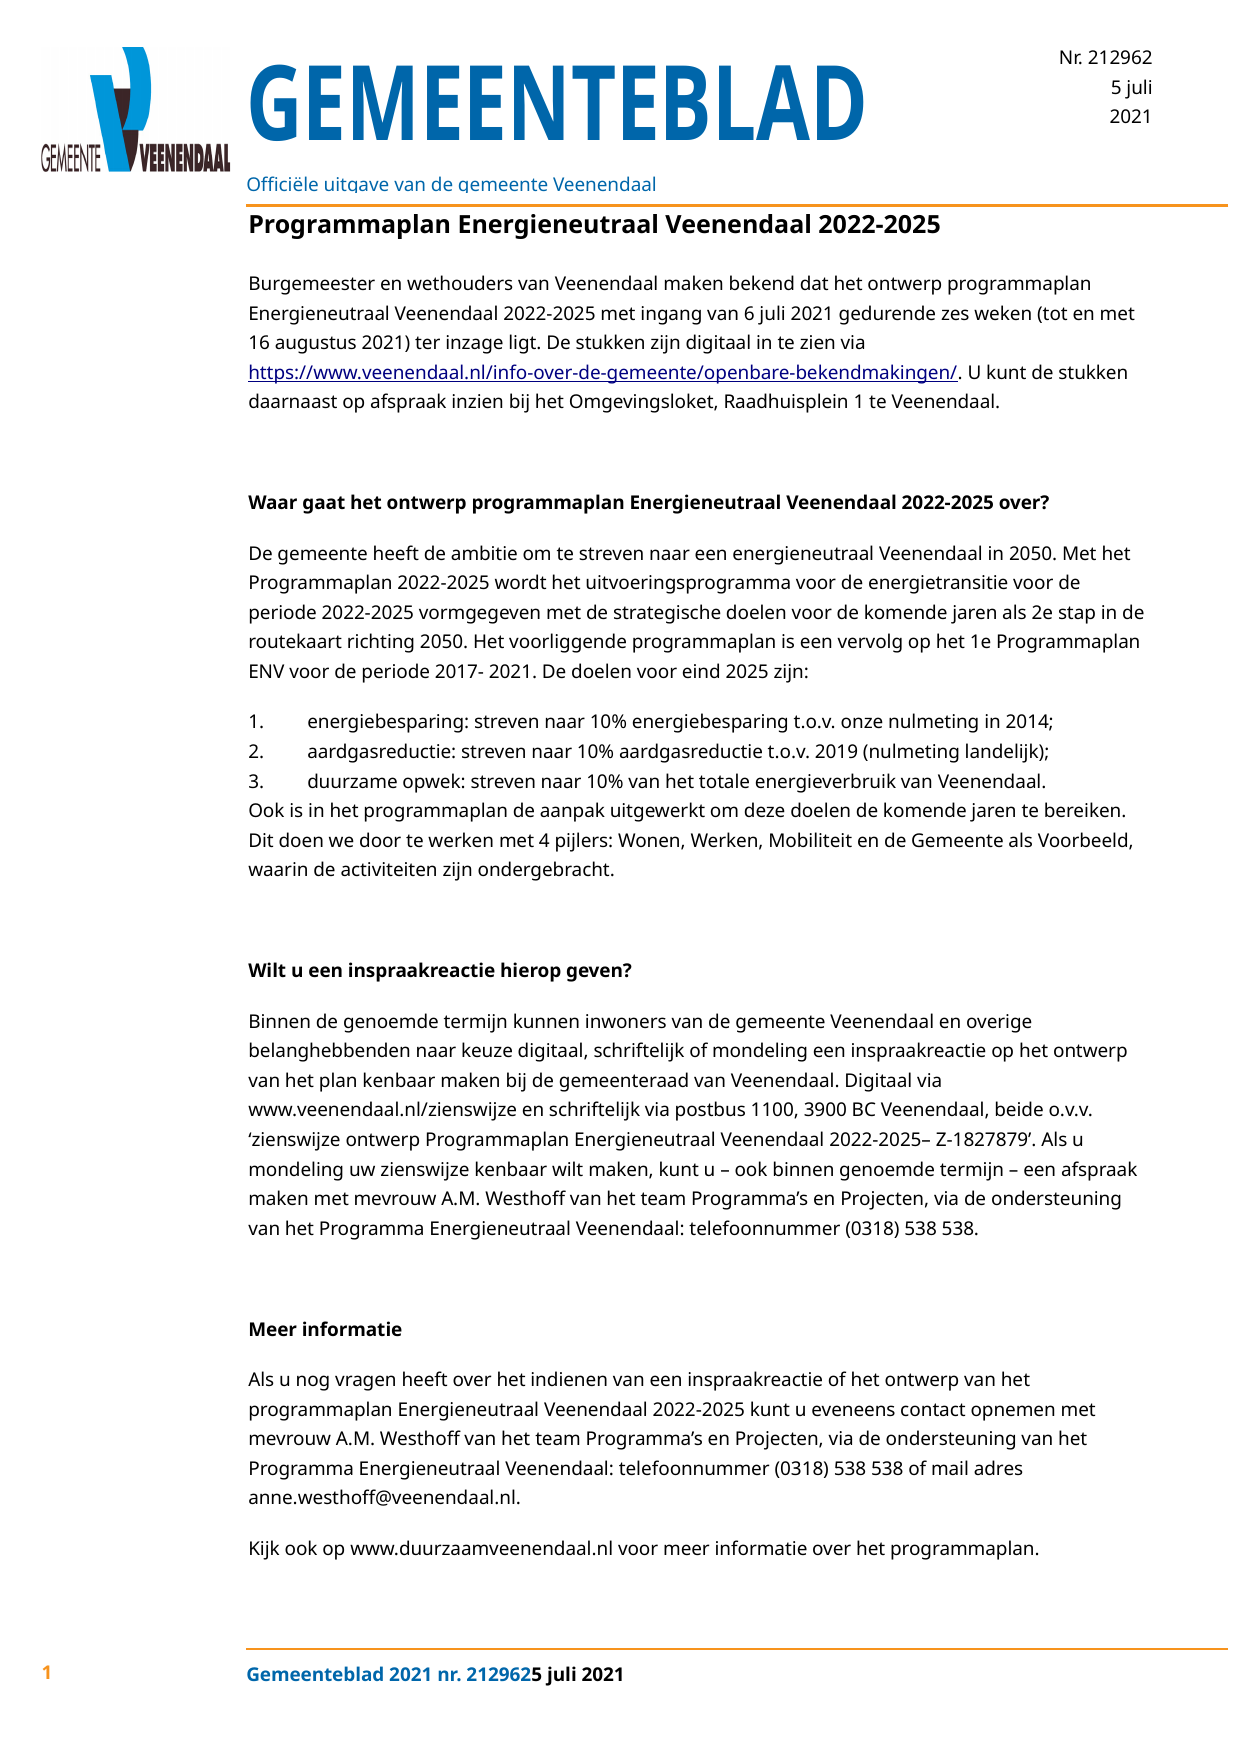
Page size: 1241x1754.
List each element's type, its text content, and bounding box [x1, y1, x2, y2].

text Ook is in het programmaplan de aanpak uitgewerkt om deze doelen de komende jaren te bereiken. Dit doen we door te werken met 4 pijlers: Wonen, Werken, Mobiliteit en de Gemeente als Voorbeeld, waarin de activiteiten zijn ondergebracht. [248, 797, 1152, 882]
text De gemeente heeft de ambitie om te streven naar een energieneutraal Veenendaal in 2050. Met het Programmaplan 2022-2025 wordt het uitvoeringsprogramma voor de energietransitie voor de periode 2022-2025 vormgegeven met de strategische doelen voor de komende jaren als 2e stap in de routekaart richting 2050. Het voorliggende programmaplan is een vervolg op het 1e Programmaplan ENV voor de periode 2017- 2021. De doelen voor eind 2025 zijn: [248, 540, 1152, 684]
text Burgemeester en wethouders van Veenendaal maken bekend dat het ontwerp programmaplan Energieneutraal Veenendaal 2022-2025 met ingang van 6 juli 2021 gedurende zes weken (tot en met 16 augustus 2021) ter inzage ligt. De stukken zijn digitaal in te zien via https://www.veenendaal.nl/info-over-de-gemeente/openbare-bekendmakingen/. U kunt de stukken daarnaast op afspraak inzien bij het Omgevingsloket, Raadhuisplein 1 te Veenendaal. [248, 270, 1152, 414]
text Wilt u een inspraakreactie hierop geven? [248, 957, 1152, 983]
list aardgasreductie: streven naar 10% aardgasreductie t.o.v. 2019 (nulmeting landelijk); [248, 738, 1152, 764]
list duurzame opwek: streven naar 10% van het totale energieverbruik van Veenendaal. [248, 768, 1152, 793]
text Programmaplan Energieneutraal Veenendaal 2022-2025 [248, 207, 1152, 241]
text Als u nog vragen heeft over het indienen van een inspraakreactie of het ontwerp van het programmaplan Energieneutraal Veenendaal 2022-2025 kunt u eveneens contact opnemen met mevrouw A.M. Westhoff van het team Programma’s en Projecten, via de ondersteuning van het Programma Energieneutraal Veenendaal: telefoonnummer (0318) 538 538 of mail adres anne.westhoff@veenendaal.nl. [248, 1366, 1152, 1510]
text Kijk ook op www.duurzaamveenendaal.nl voor meer informatie over het programmaplan. [248, 1535, 1152, 1561]
text Waar gaat het ontwerp programmaplan Energieneutraal Veenendaal 2022-2025 over? [248, 489, 1152, 515]
picture [41, 47, 130, 172]
picture [123, 47, 231, 172]
text Binnen de genoemde termijn kunnen inwoners van de gemeente Veenendaal en overige belanghebbenden naar keuze digitaal, schriftelijk of mondeling een inspraakreactie op het ontwerp van het plan kenbaar maken bij de gemeenteraad van Veenendaal. Digitaal via www.veenendaal.nl/zienswijze en schriftelijk via postbus 1100, 3900 BC Veenendaal, beide o.v.v. ‘zienswijze ontwerp Programmaplan Energieneutraal Veenendaal 2022-2025– Z-1827879’. Als u mondeling uw zienswijze kenbaar wilt maken, kunt u – ook binnen genoemde termijn – een afspraak maken met mevrouw A.M. Westhoff van het team Programma’s en Projecten, via de ondersteuning van het Programma Energieneutraal Veenendaal: telefoonnummer (0318) 538 538. [248, 1008, 1152, 1241]
list energiebesparing: streven naar 10% energiebesparing t.o.v. onze nulmeting in 2014; [248, 709, 1152, 734]
text Meer informatie [248, 1316, 1152, 1341]
